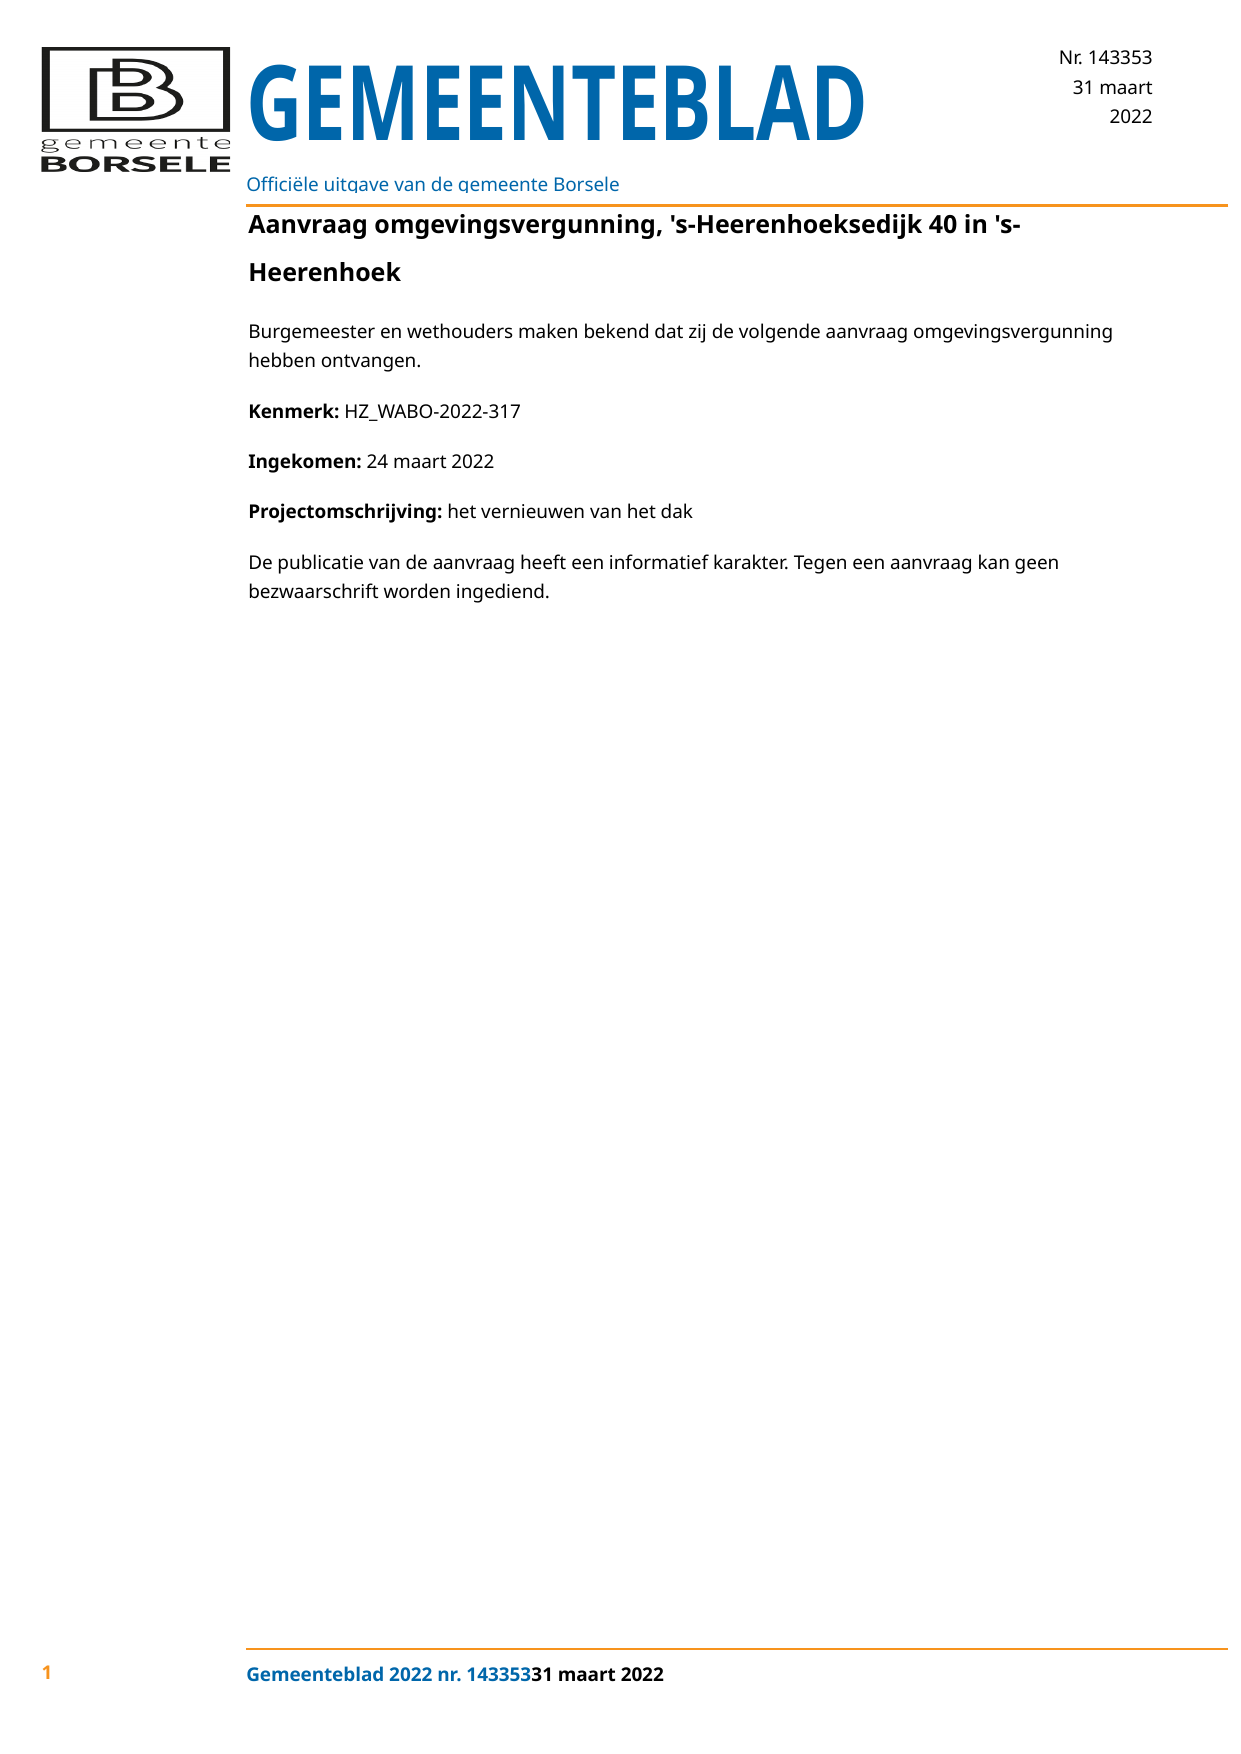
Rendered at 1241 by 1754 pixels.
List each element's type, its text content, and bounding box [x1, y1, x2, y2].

text Kenmerk: HZ_WABO-2022-317 [248, 398, 1152, 424]
text Burgemeester en wethouders maken bekend dat zij de volgende aanvraag omgevingsvergunning hebben ontvangen. [248, 318, 1152, 373]
text Aanvraag omgevingsvergunning, 's-Heerenhoeksedijk 40 in 's-Heerenhoek [248, 207, 1152, 288]
picture [41, 47, 231, 172]
text Ingekomen: 24 maart 2022 [248, 448, 1152, 474]
text De publicatie van de aanvraag heeft een informatief karakter. Tegen een aanvraag kan geen bezwaarschrift worden ingediend. [248, 549, 1152, 604]
text Projectomschrijving: het vernieuwen van het dak [248, 499, 1152, 524]
